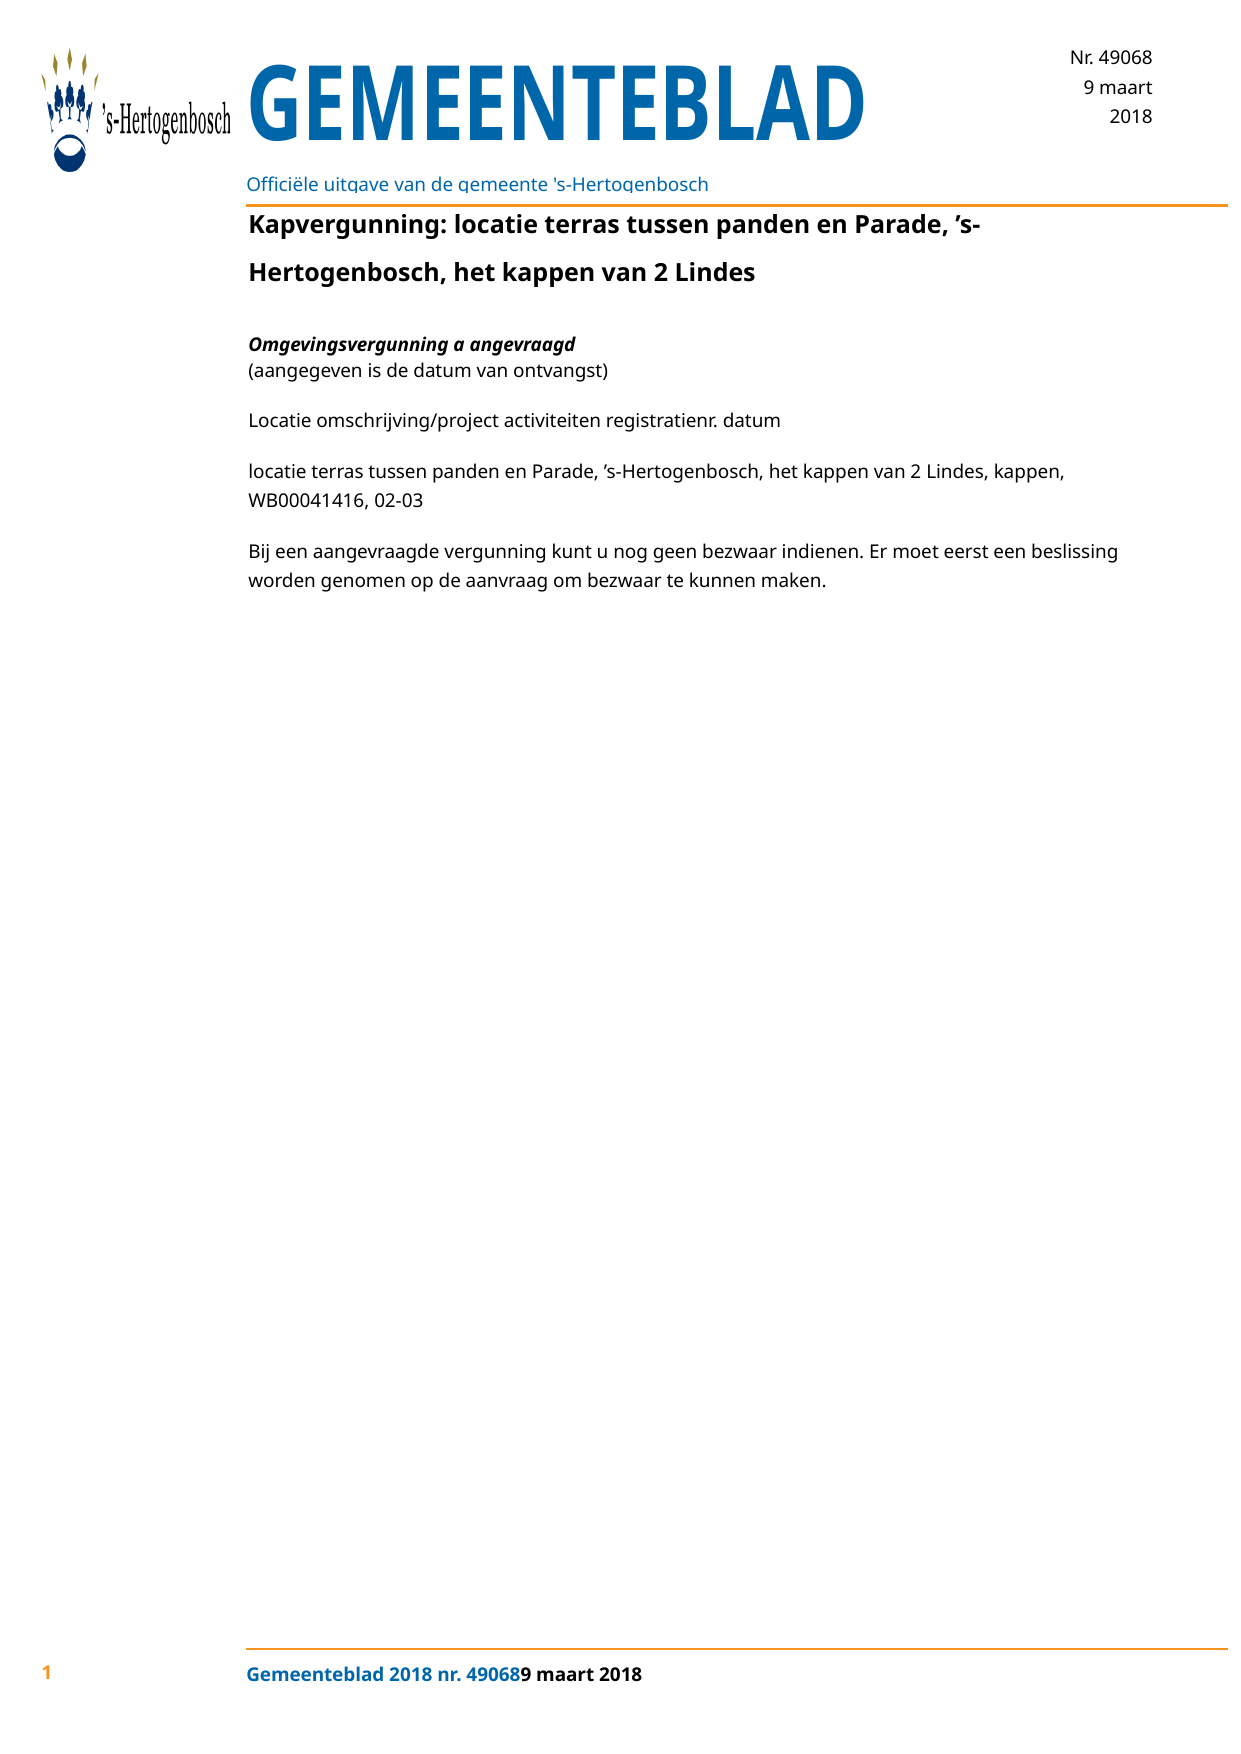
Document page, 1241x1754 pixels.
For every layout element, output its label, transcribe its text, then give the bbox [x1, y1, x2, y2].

text locatie terras tussen panden en Parade, ’s-Hertogenbosch, het kappen van 2 Lindes, kappen, WB00041416, 02-03 [248, 458, 1152, 513]
text (aangegeven is de datum van ontvangst) [248, 357, 1152, 383]
text Locatie omschrijving/project activiteiten registratienr. datum [248, 408, 1152, 433]
picture [41, 47, 231, 172]
text Omgevingsvergunning a angevraagd [248, 331, 1152, 357]
text Bij een aangevraagde vergunning kunt u nog geen bezwaar indienen. Er moet eerst een beslissing worden genomen op de aanvraag om bezwaar te kunnen maken. [248, 538, 1152, 593]
text Kapvergunning: locatie terras tussen panden en Parade, ’s-Hertogenbosch, het kappen van 2 Lindes [248, 207, 1152, 288]
